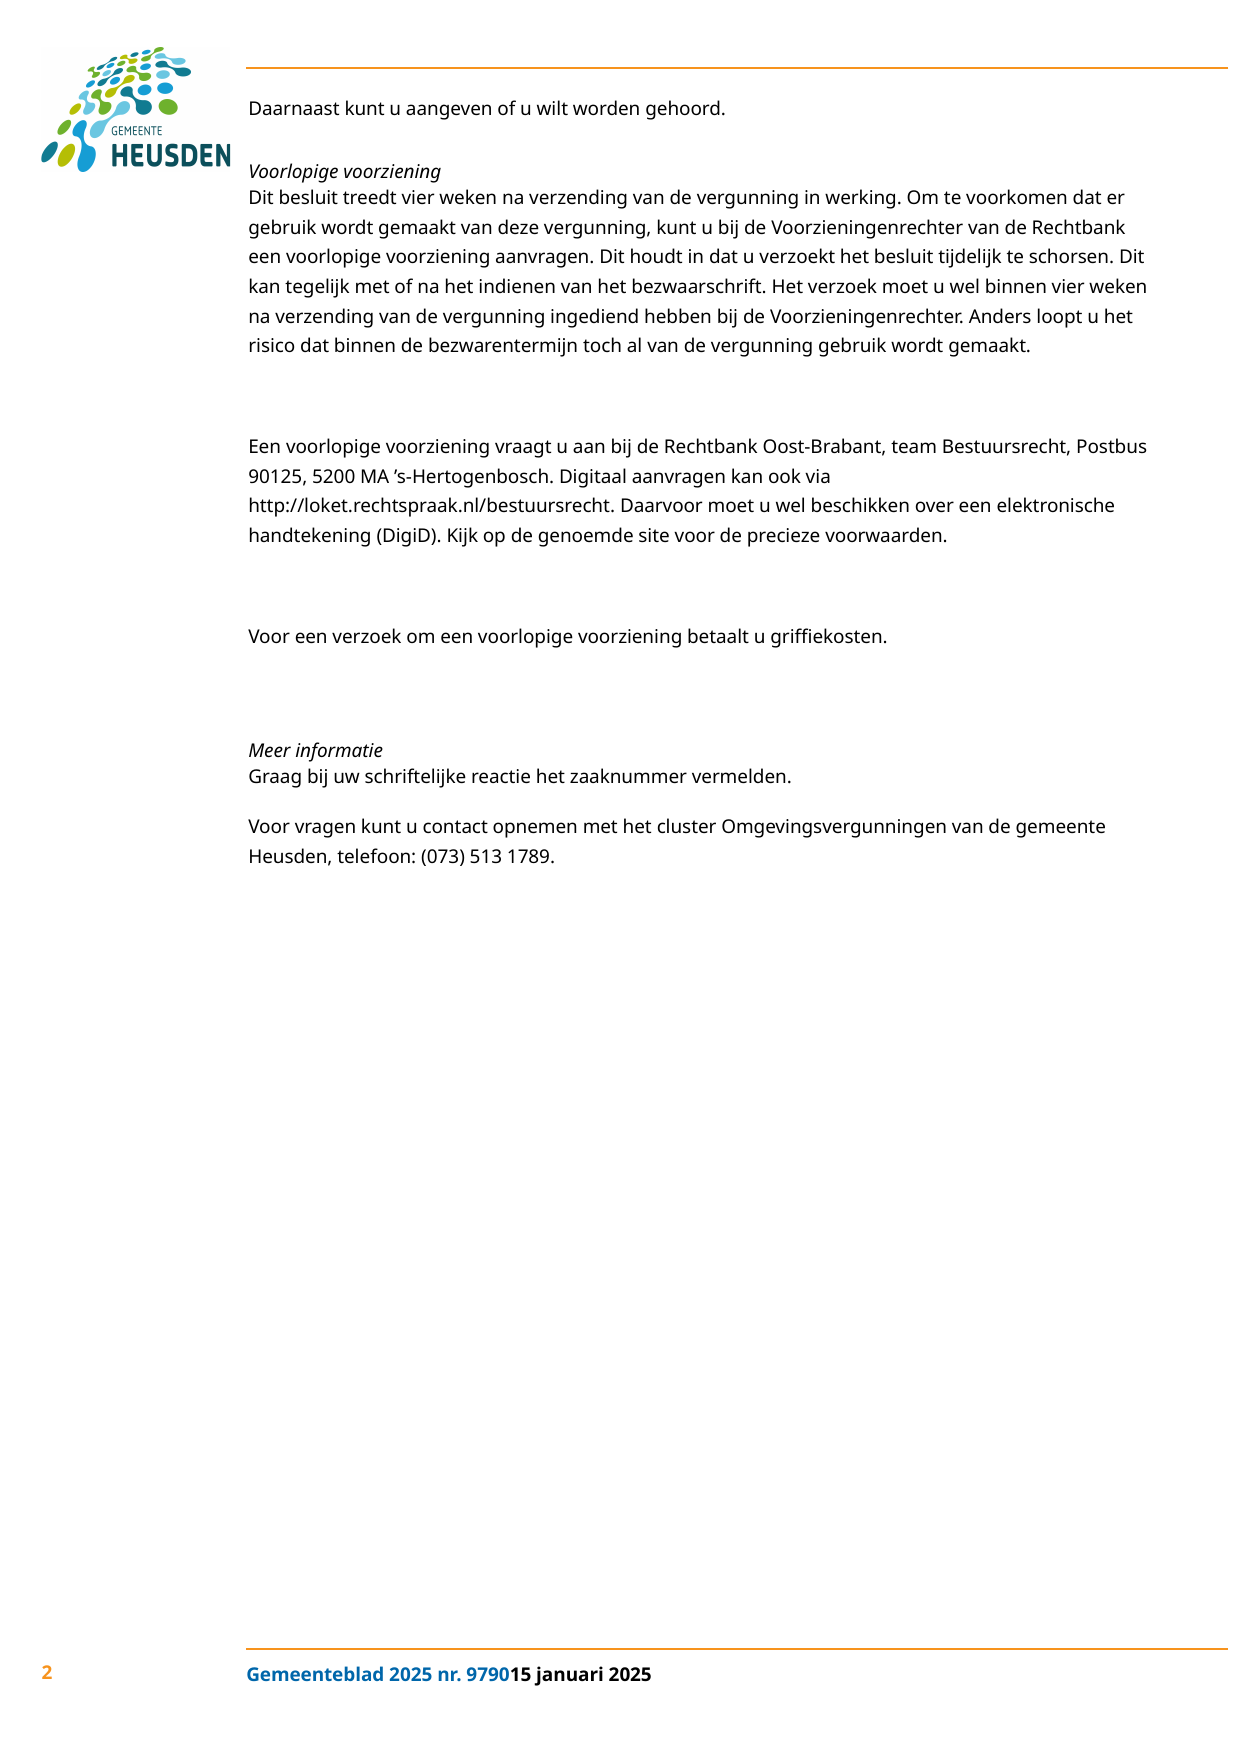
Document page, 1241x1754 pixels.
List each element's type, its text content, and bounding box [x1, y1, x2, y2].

text Voorlopige voorziening [248, 159, 1152, 184]
text Een voorlopige voorziening vraagt u aan bij de Rechtbank Oost-Brabant, team Bestuursrecht, Postbus 90125, 5200 MA ’s-Hertogenbosch. Digitaal aanvragen kan ook via http://loket.rechtspraak.nl/bestuursrecht. Daarvoor moet u wel beschikken over een elektronische handtekening (DigiD). Kijk op de genoemde site voor de precieze voorwaarden. [248, 433, 1152, 548]
text Voor vragen kunt u contact opnemen met het cluster Omgevingsvergunningen van de gemeente Heusden, telefoon: (073) 513 1789. [248, 813, 1152, 869]
text Dit besluit treedt vier weken na verzending van de vergunning in werking. Om te voorkomen dat er gebruik wordt gemaakt van deze vergunning, kunt u bij de Voorzieningenrechter van de Rechtbank een voorlopige voorziening aanvragen. Dit houdt in dat u verzoekt het besluit tijdelijk te schorsen. Dit kan tegelijk met of na het indienen van het bezwaarschrift. Het verzoek moet u wel binnen vier weken na verzending van de vergunning ingediend hebben bij de Voorzieningenrechter. Anders loopt u het risico dat binnen de bezwarentermijn toch al van de vergunning gebruik wordt gemaakt. [248, 184, 1152, 358]
text Meer informatie [248, 737, 1152, 763]
text Voor een verzoek om een voorlopige voorziening betaalt u griffiekosten. [248, 623, 1152, 648]
text Graag bij uw schriftelijke reactie het zaaknummer vermelden. [248, 763, 1152, 789]
picture [41, 47, 231, 172]
text Daarnaast kunt u aangeven of u wilt worden gehoord. [248, 95, 1152, 121]
